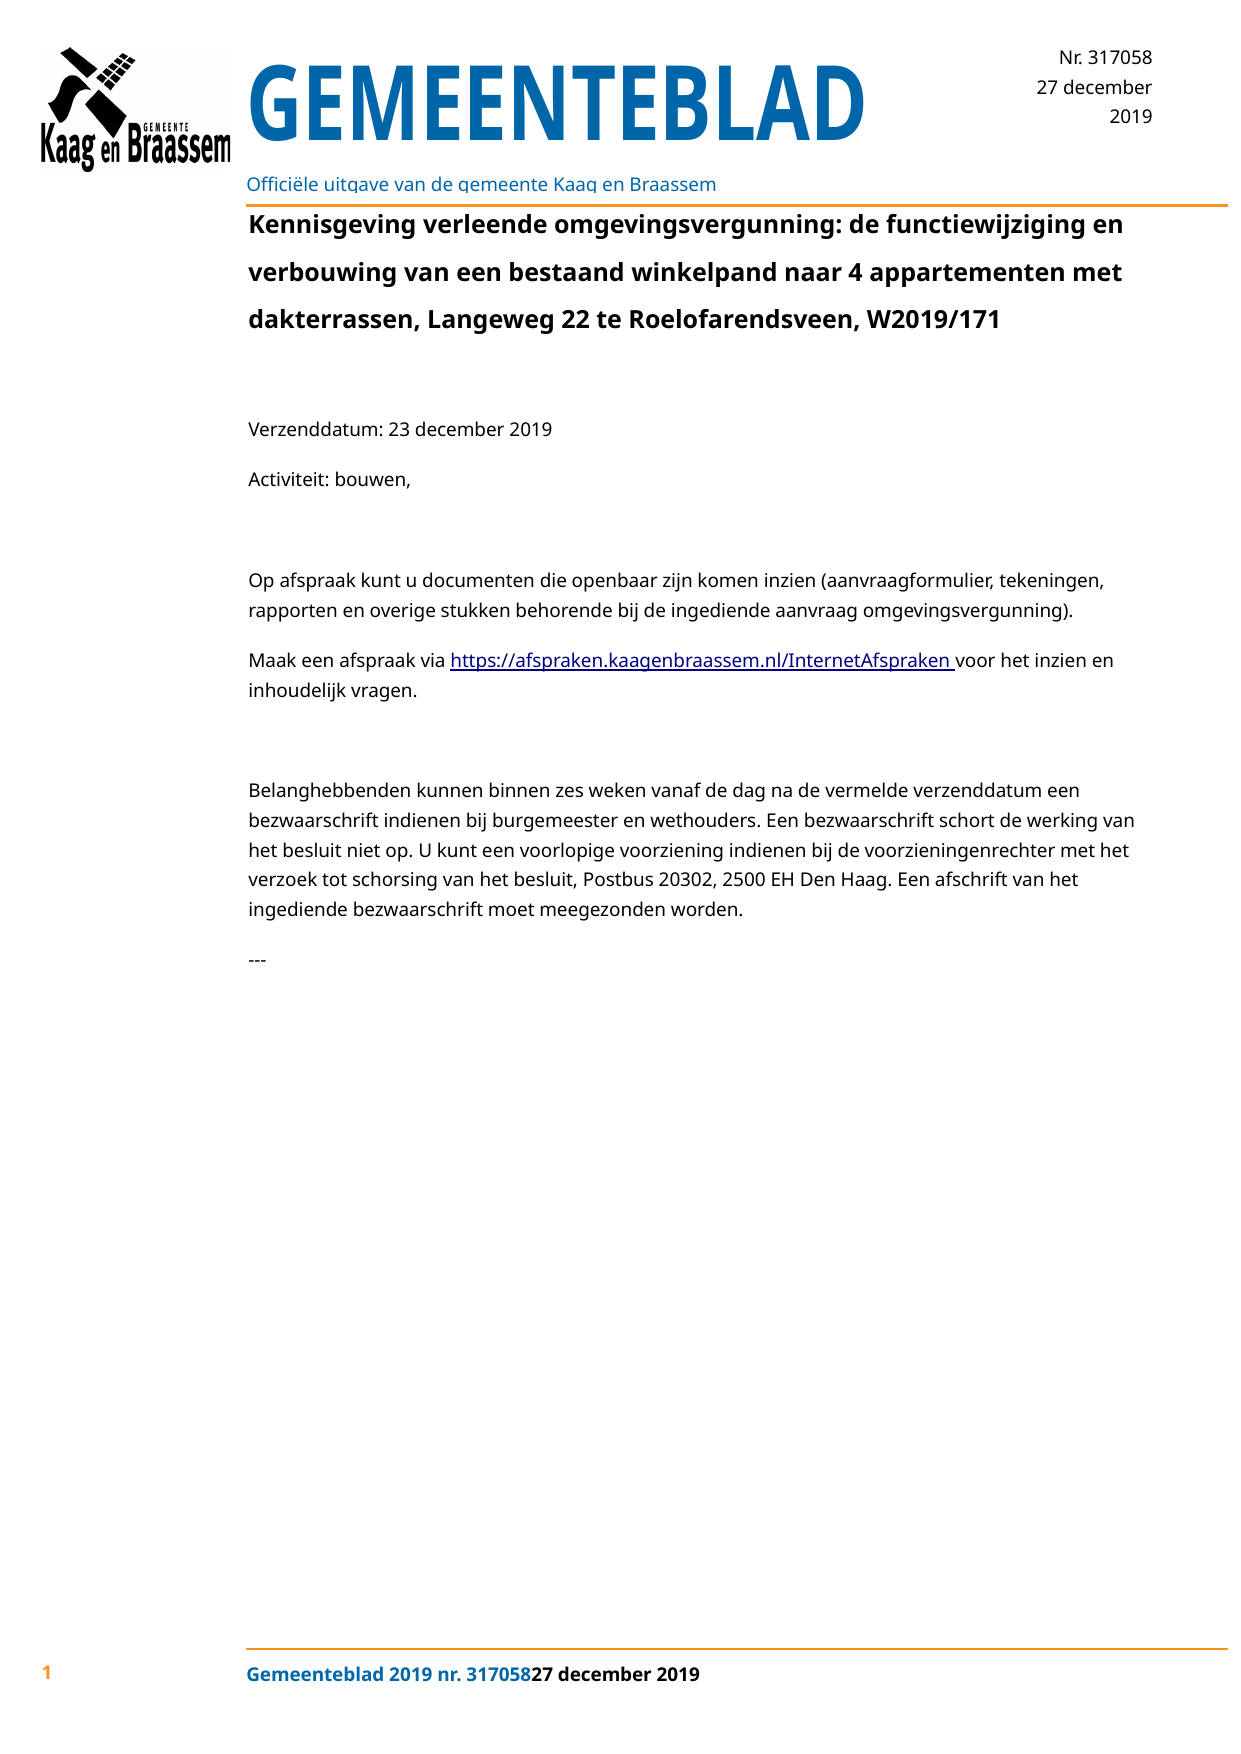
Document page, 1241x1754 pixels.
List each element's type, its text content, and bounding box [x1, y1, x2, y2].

text --- [248, 946, 1152, 972]
text Maak een afspraak via https://afspraken.kaagenbraassem.nl/InternetAfspraken voor het inzien en inhoudelijk vragen. [248, 647, 1152, 702]
picture [41, 47, 231, 172]
text Kennisgeving verleende omgevingsvergunning: de functiewijziging en verbouwing van een bestaand winkelpand naar 4 appartementen met dakterrassen, Langeweg 22 te Roelofarendsveen, W2019/171 [248, 207, 1152, 336]
text Op afspraak kunt u documenten die openbaar zijn komen inzien (aanvraagformulier, tekeningen, rapporten en overige stukken behorende bij de ingediende aanvraag omgevingsvergunning). [248, 567, 1152, 622]
text Activiteit: bouwen, [248, 466, 1152, 492]
text Verzenddatum: 23 december 2019 [248, 416, 1152, 442]
text Belanghebbenden kunnen binnen zes weken vanaf de dag na de vermelde verzenddatum een bezwaarschrift indienen bij burgemeester en wethouders. Een bezwaarschrift schort de werking van het besluit niet op. U kunt een voorlopige voorziening indienen bij de voorzieningenrechter met het verzoek tot schorsing van het besluit, Postbus 20302, 2500 EH Den Haag. Een afschrift van het ingediende bezwaarschrift moet meegezonden worden. [248, 778, 1152, 922]
